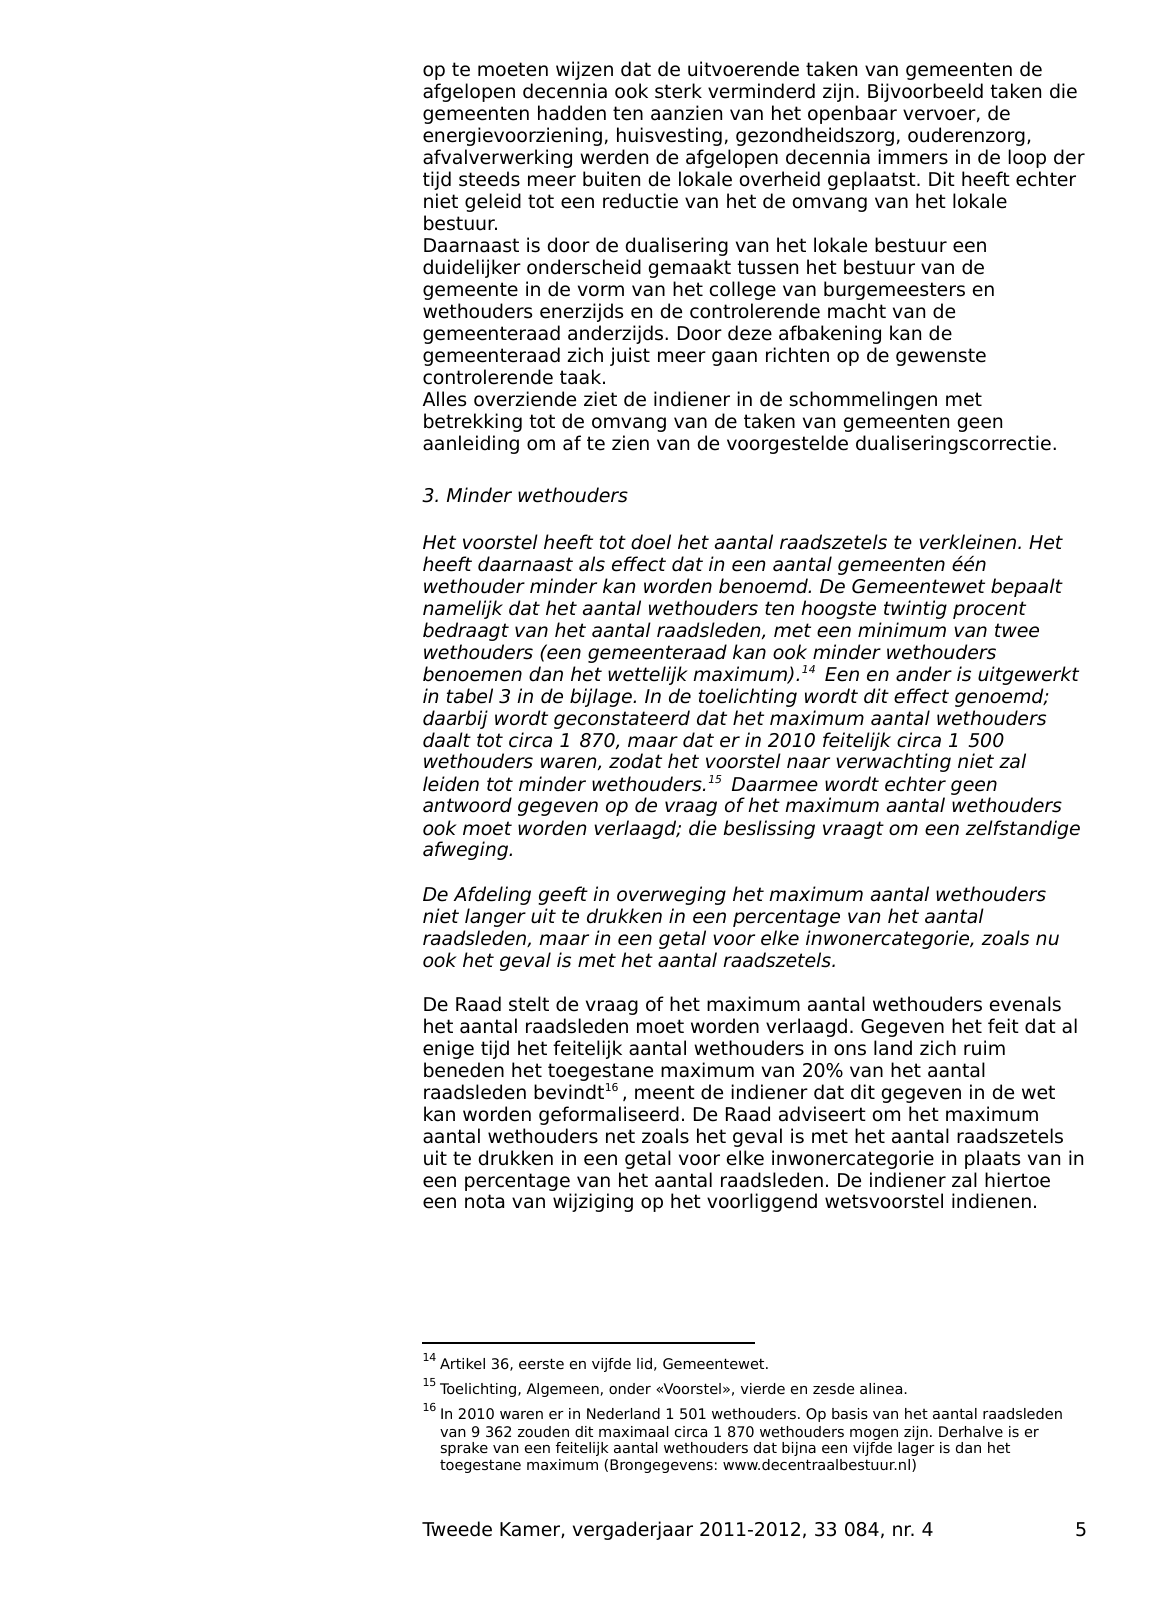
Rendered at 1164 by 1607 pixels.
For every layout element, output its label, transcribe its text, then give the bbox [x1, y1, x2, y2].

text op te moeten wijzen dat de uitvoerende taken van gemeenten de afgelopen decennia ook sterk verminderd zijn. Bijvoorbeeld taken die gemeenten hadden ten aanzien van het openbaar vervoer, de energievoorziening, huisvesting, gezondheidszorg, ouderenzorg, afvalverwerking werden de afgelopen decennia immers in de loop der tijd steeds meer buiten de lokale overheid geplaatst. Dit heeft echter niet geleid tot een reductie van het de omvang van het lokale bestuur. [422, 59, 1087, 235]
subtitle 3. Minder wethouders [422, 485, 1087, 507]
text In 2010 waren er in Nederland 1 501 wethouders. Op basis van het aantal raadsleden van 9 362 zouden dit maximaal circa 1 870 wethouders mogen zijn. Derhalve is er sprake van een feitelijk aantal wethouders dat bijna een vijfde lager is dan het toegestane maximum (Brongegevens: www.decentraalbestuur.nl) [422, 1402, 1087, 1474]
text Toelichting, Algemeen, onder «Voorstel», vierde en zesde alinea. [422, 1377, 1087, 1399]
text Artikel 36, eerste en vijfde lid, Gemeentewet. [422, 1352, 1087, 1374]
text De Raad stelt de vraag of het maximum aantal wethouders evenals het aantal raadsleden moet worden verlaagd. Gegeven het feit dat al enige tijd het feitelijk aantal wethouders in ons land zich ruim beneden het toegestane maximum van 20% van het aantal raadsleden bevindt, meent de indiener dat dit gegeven in de wet kan worden geformaliseerd. De Raad adviseert om het maximum aantal wethouders net zoals het geval is met het aantal raadszetels uit te drukken in een getal voor elke inwonercategorie in plaats van in een percentage van het aantal raadsleden. De indiener zal hiertoe een nota van wijziging op het voorliggend wetsvoorstel indienen. [422, 994, 1087, 1213]
text Daarnaast is door de dualisering van het lokale bestuur een duidelijker onderscheid gemaakt tussen het bestuur van de gemeente in de vorm van het college van burgemeesters en wethouders enerzijds en de controlerende macht van de gemeenteraad anderzijds. Door deze afbakening kan de gemeenteraad zich juist meer gaan richten op de gewenste controlerende taak. [422, 235, 1087, 389]
text Alles overziende ziet de indiener in de schommelingen met betrekking tot de omvang van de taken van gemeenten geen aanleiding om af te zien van de voorgestelde dualiseringscorrectie. [422, 389, 1087, 455]
text Het voorstel heeft tot doel het aantal raadszetels te verkleinen. Het heeft daarnaast als effect dat in een aantal gemeenten één wethouder minder kan worden benoemd. De Gemeentewet bepaalt namelijk dat het aantal wethouders ten hoogste twintig procent bedraagt van het aantal raadsleden, met een minimum van twee wethouders (een gemeenteraad kan ook minder wethouders benoemen dan het wettelijk maximum). Een en ander is uitgewerkt in tabel 3 in de bijlage. In de toelichting wordt dit effect genoemd; daarbij wordt geconstateerd dat het maximum aantal wethouders daalt tot circa 1 870, maar dat er in 2010 feitelijk circa 1 500 wethouders waren, zodat het voorstel naar verwachting niet zal leiden tot minder wethouders. Daarmee wordt echter geen antwoord gegeven op de vraag of het maximum aantal wethouders ook moet worden verlaagd; die beslissing vraagt om een zelfstandige afweging. [422, 532, 1087, 861]
text De Afdeling geeft in overweging het maximum aantal wethouders niet langer uit te drukken in een percentage van het aantal raadsleden, maar in een getal voor elke inwonercategorie, zoals nu ook het geval is met het aantal raadszetels. [422, 883, 1087, 971]
